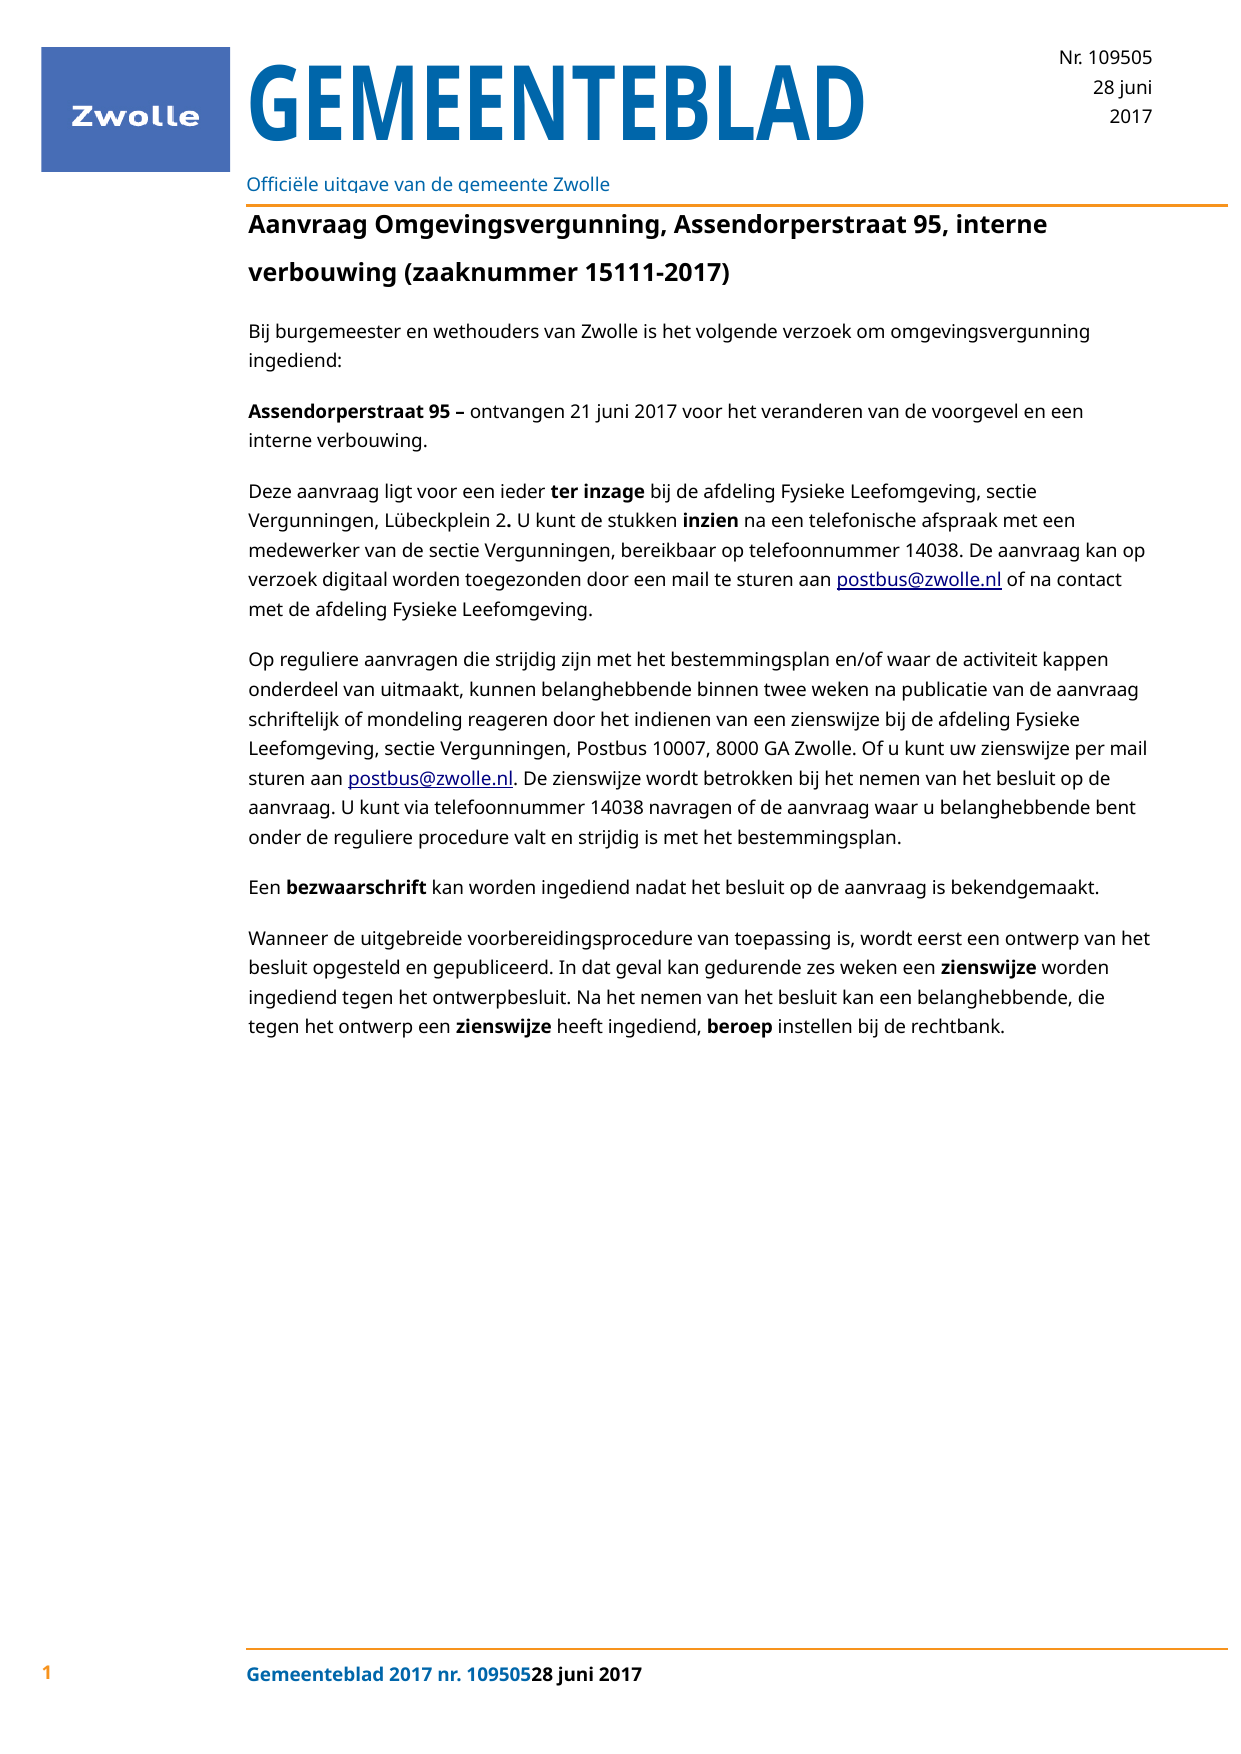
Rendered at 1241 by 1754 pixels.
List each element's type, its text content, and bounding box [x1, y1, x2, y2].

text Bij burgemeester en wethouders van Zwolle is het volgende verzoek om omgevingsvergunning ingediend: [248, 318, 1152, 373]
text Assendorperstraat 95 – ontvangen 21 juni 2017 voor het veranderen van de voorgevel en een interne verbouwing. [248, 398, 1152, 453]
text Op reguliere aanvragen die strijdig zijn met het bestemmingsplan en/of waar de activiteit kappen onderdeel van uitmaakt, kunnen belanghebbende binnen twee weken na publicatie van de aanvraag schriftelijk of mondeling reageren door het indienen van een zienswijze bij de afdeling Fysieke Leefomgeving, sectie Vergunningen, Postbus 10007, 8000 GA Zwolle. Of u kunt uw zienswijze per mail sturen aan postbus@zwolle.nl. De zienswijze wordt betrokken bij het nemen van het besluit op de aanvraag. U kunt via telefoonnummer 14038 navragen of de aanvraag waar u belanghebbende bent onder de reguliere procedure valt en strijdig is met het bestemmingsplan. [248, 647, 1152, 850]
text Aanvraag Omgevingsvergunning, Assendorperstraat 95, interne verbouwing (zaaknummer 15111-2017) [248, 207, 1152, 288]
text Wanneer de uitgebreide voorbereidingsprocedure van toepassing is, wordt eerst een ontwerp van het besluit opgesteld en gepubliceerd. In dat geval kan gedurende zes weken een zienswijze worden ingediend tegen het ontwerpbesluit. Na het nemen van het besluit kan een belanghebbende, die tegen het ontwerp een zienswijze heeft ingediend, beroep instellen bij de rechtbank. [248, 925, 1152, 1039]
text Deze aanvraag ligt voor een ieder ter inzage bij de afdeling Fysieke Leefomgeving, sectie Vergunningen, Lübeckplein 2. U kunt de stukken inzien na een telefonische afspraak met een medewerker van de sectie Vergunningen, bereikbaar op telefoonnummer 14038. De aanvraag kan op verzoek digitaal worden toegezonden door een mail te sturen aan postbus@zwolle.nl of na contact met de afdeling Fysieke Leefomgeving. [248, 478, 1152, 622]
text Een bezwaarschrift kan worden ingediend nadat het besluit op de aanvraag is bekendgemaakt. [248, 874, 1152, 900]
picture [41, 47, 231, 172]
